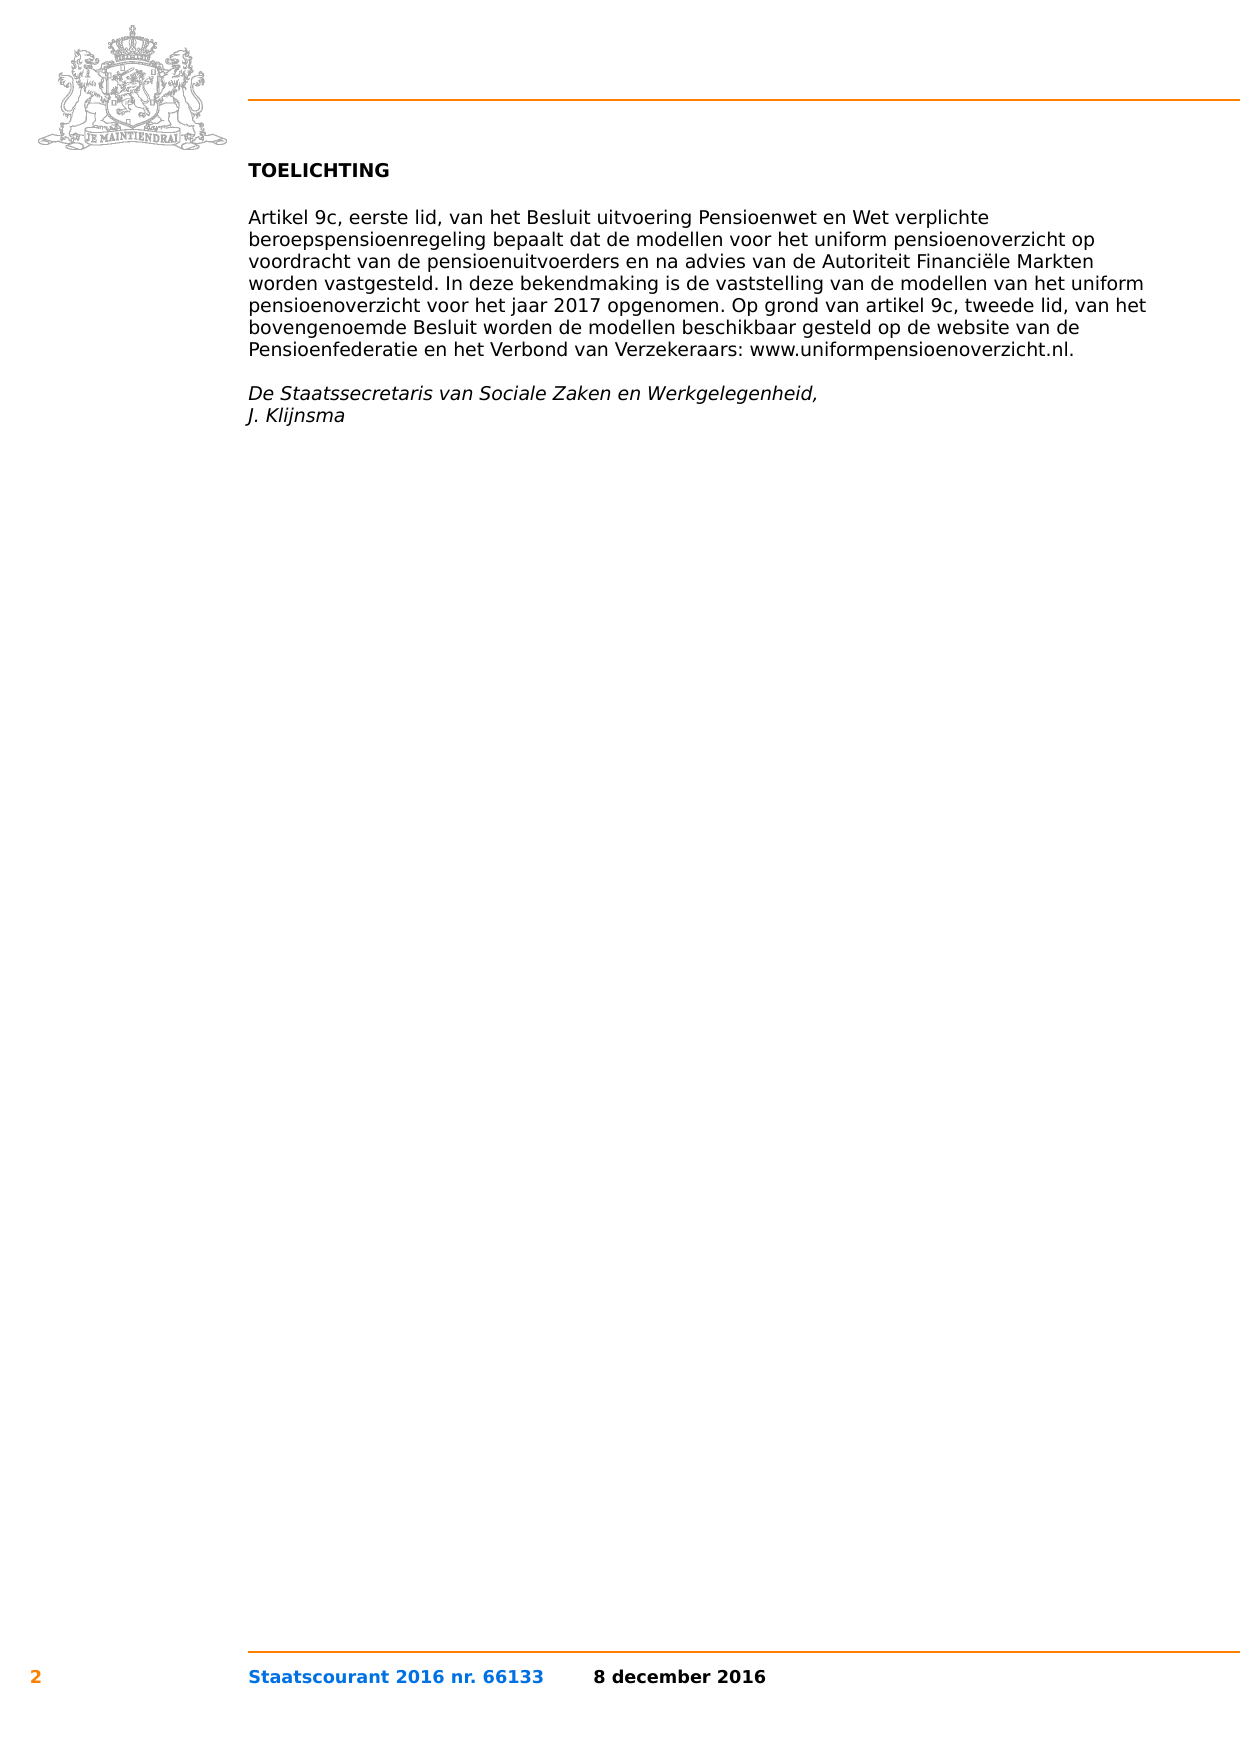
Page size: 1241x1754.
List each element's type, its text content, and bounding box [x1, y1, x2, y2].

picture [38, 25, 227, 150]
subtitle TOELICHTING [248, 160, 1163, 182]
text De Staatssecretaris van Sociale Zaken en Werkgelegenheid, J. Klijnsma [248, 383, 1163, 427]
text Artikel 9c, eerste lid, van het Besluit uitvoering Pensioenwet en Wet verplichte beroepspensioenregeling bepaalt dat de modellen voor het uniform pensioenoverzicht op voordracht van de pensioenuitvoerders en na advies van de Autoriteit Financiële Markten worden vastgesteld. In deze bekendmaking is de vaststelling van de modellen van het uniform pensioenoverzicht voor het jaar 2017 opgenomen. Op grond van artikel 9c, tweede lid, van het bovengenoemde Besluit worden de modellen beschikbaar gesteld op de website van de Pensioenfederatie en het Verbond van Verzekeraars: www.uniformpensioenoverzicht.nl. [248, 207, 1163, 361]
